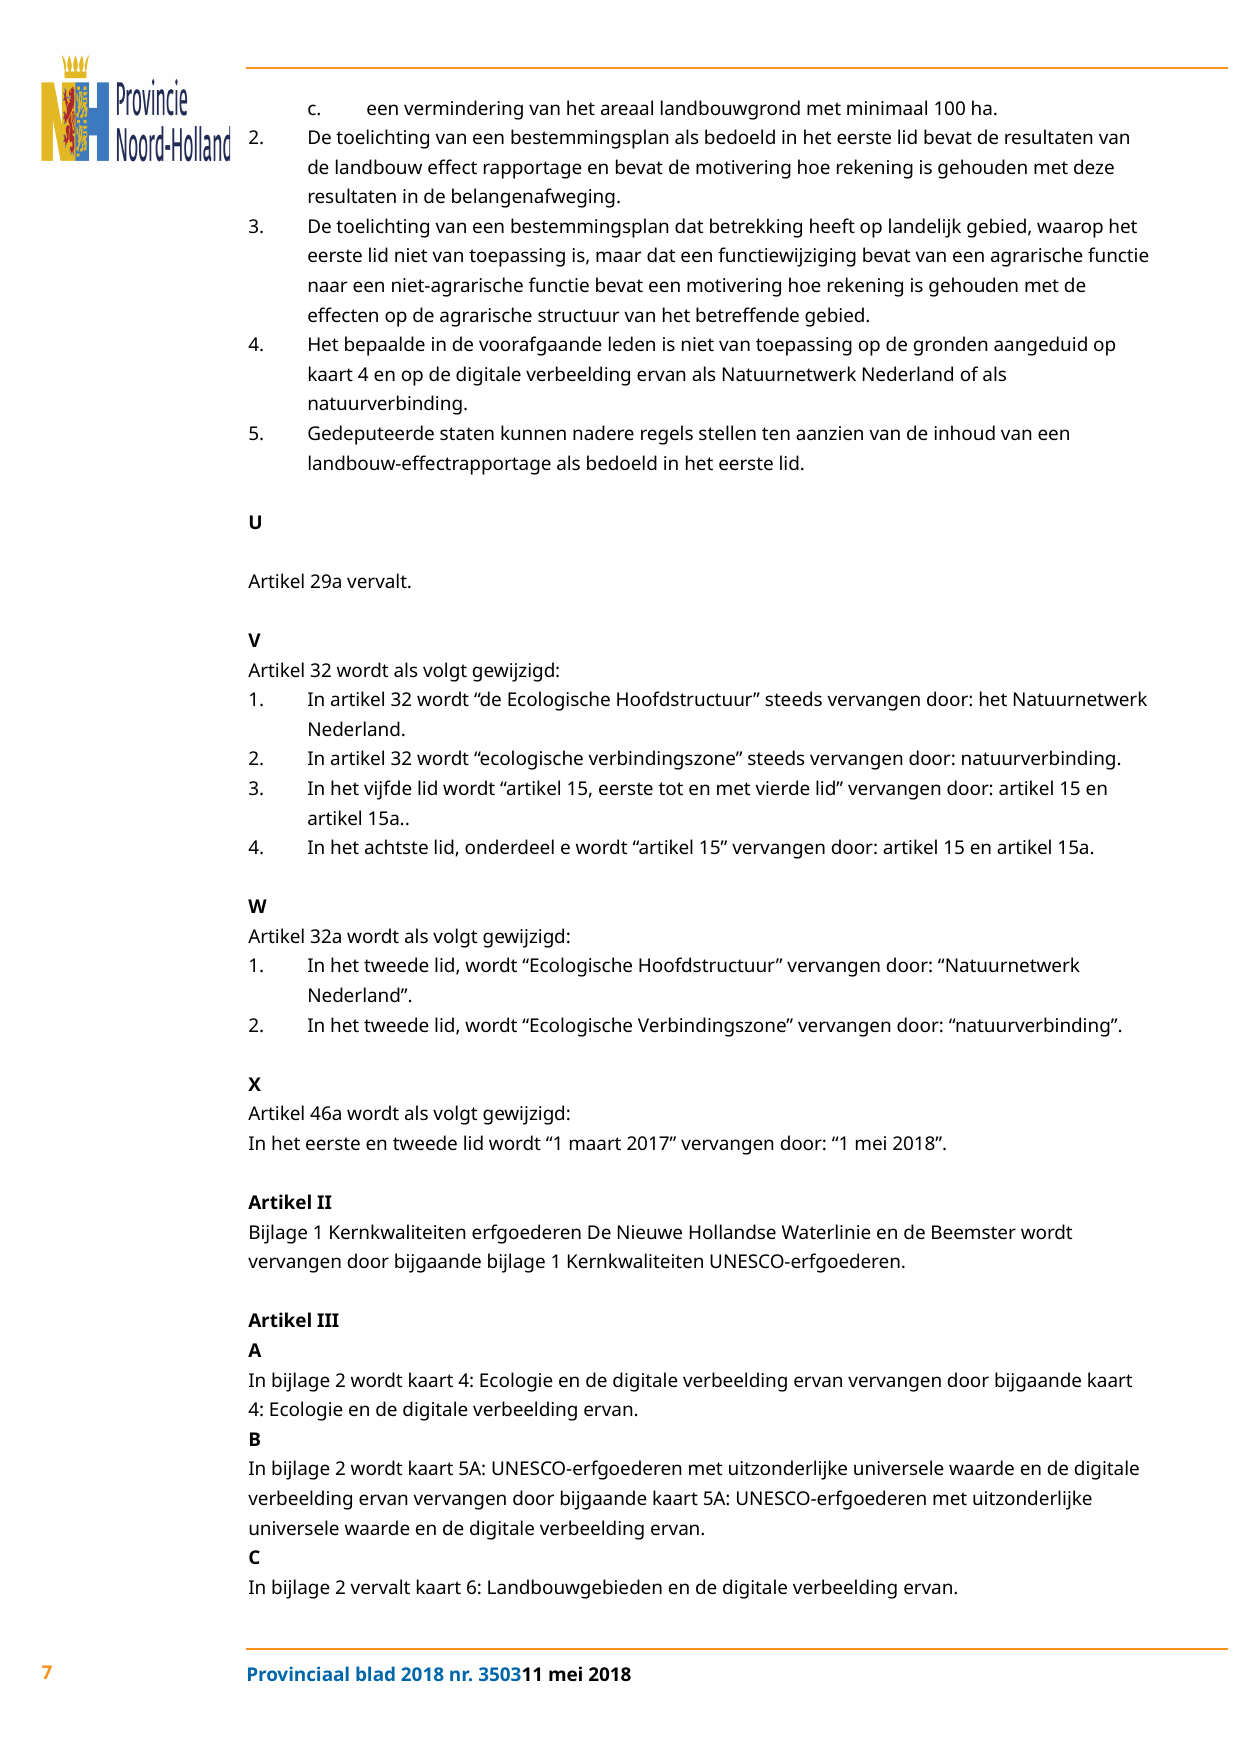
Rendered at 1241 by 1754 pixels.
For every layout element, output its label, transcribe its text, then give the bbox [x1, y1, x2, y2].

text Artikel 32a wordt als volgt gewijzigd: [248, 923, 1152, 949]
list In het vijfde lid wordt “artikel 15, eerste tot en met vierde lid” vervangen door: artikel 15 en artikel 15a.. [248, 775, 1152, 831]
text In bijlage 2 wordt kaart 4: Ecologie en de digitale verbeelding ervan vervangen door bijgaande kaart 4: Ecologie en de digitale verbeelding ervan. [248, 1367, 1152, 1422]
picture [41, 47, 231, 172]
text Artikel 29a vervalt. [248, 568, 1152, 594]
list een vermindering van het areaal landbouwgrond met minimaal 100 ha. [307, 95, 1152, 121]
text In bijlage 2 vervalt kaart 6: Landbouwgebieden en de digitale verbeelding ervan. [248, 1574, 1152, 1600]
text Artikel 32 wordt als volgt gewijzigd: [248, 657, 1152, 683]
text V [248, 627, 1152, 653]
list Het bepaalde in de voorafgaande leden is niet van toepassing op de gronden aangeduid op kaart 4 en op de digitale verbeelding ervan als Natuurnetwerk Nederland of als natuurverbinding. [248, 331, 1152, 416]
text X [248, 1071, 1152, 1097]
list De toelichting van een bestemmingsplan als bedoeld in het eerste lid bevat de resultaten van de landbouw effect rapportage en bevat de motivering hoe rekening is gehouden met deze resultaten in de belangenafweging. [248, 124, 1152, 209]
list In het tweede lid, wordt “Ecologische Verbindingszone” vervangen door: “natuurverbinding”. [248, 1012, 1152, 1038]
text C [248, 1544, 1152, 1570]
text A [248, 1337, 1152, 1363]
text U [248, 509, 1152, 535]
text Artikel III [248, 1308, 1152, 1333]
list In artikel 32 wordt “ecologische verbindingszone” steeds vervangen door: natuurverbinding. [248, 746, 1152, 771]
text B [248, 1426, 1152, 1452]
text Artikel II [248, 1189, 1152, 1215]
text Bijlage 1 Kernkwaliteiten erfgoederen De Nieuwe Hollandse Waterlinie en de Beemster wordt vervangen door bijgaande bijlage 1 Kernkwaliteiten UNESCO-erfgoederen. [248, 1219, 1152, 1274]
list Gedeputeerde staten kunnen nadere regels stellen ten aanzien van de inhoud van een landbouw-effectrapportage als bedoeld in het eerste lid. [248, 420, 1152, 476]
text Artikel 46a wordt als volgt gewijzigd: [248, 1101, 1152, 1126]
list De toelichting van een bestemmingsplan dat betrekking heeft op landelijk gebied, waarop het eerste lid niet van toepassing is, maar dat een functiewijziging bevat van een agrarische functie naar een niet-agrarische functie bevat een motivering hoe rekening is gehouden met de effecten op de agrarische structuur van het betreffende gebied. [248, 213, 1152, 328]
list In het tweede lid, wordt “Ecologische Hoofdstructuur” vervangen door: “Natuurnetwerk Nederland”. [248, 953, 1152, 1008]
list In het achtste lid, onderdeel e wordt “artikel 15” vervangen door: artikel 15 en artikel 15a. [248, 834, 1152, 860]
text In bijlage 2 wordt kaart 5A: UNESCO-erfgoederen met uitzonderlijke universele waarde en de digitale verbeelding ervan vervangen door bijgaande kaart 5A: UNESCO-erfgoederen met uitzonderlijke universele waarde en de digitale verbeelding ervan. [248, 1456, 1152, 1541]
list In artikel 32 wordt “de Ecologische Hoofdstructuur” steeds vervangen door: het Natuurnetwerk Nederland. [248, 686, 1152, 742]
text In het eerste en tweede lid wordt “1 maart 2017” vervangen door: “1 mei 2018”. [248, 1130, 1152, 1156]
text W [248, 893, 1152, 919]
